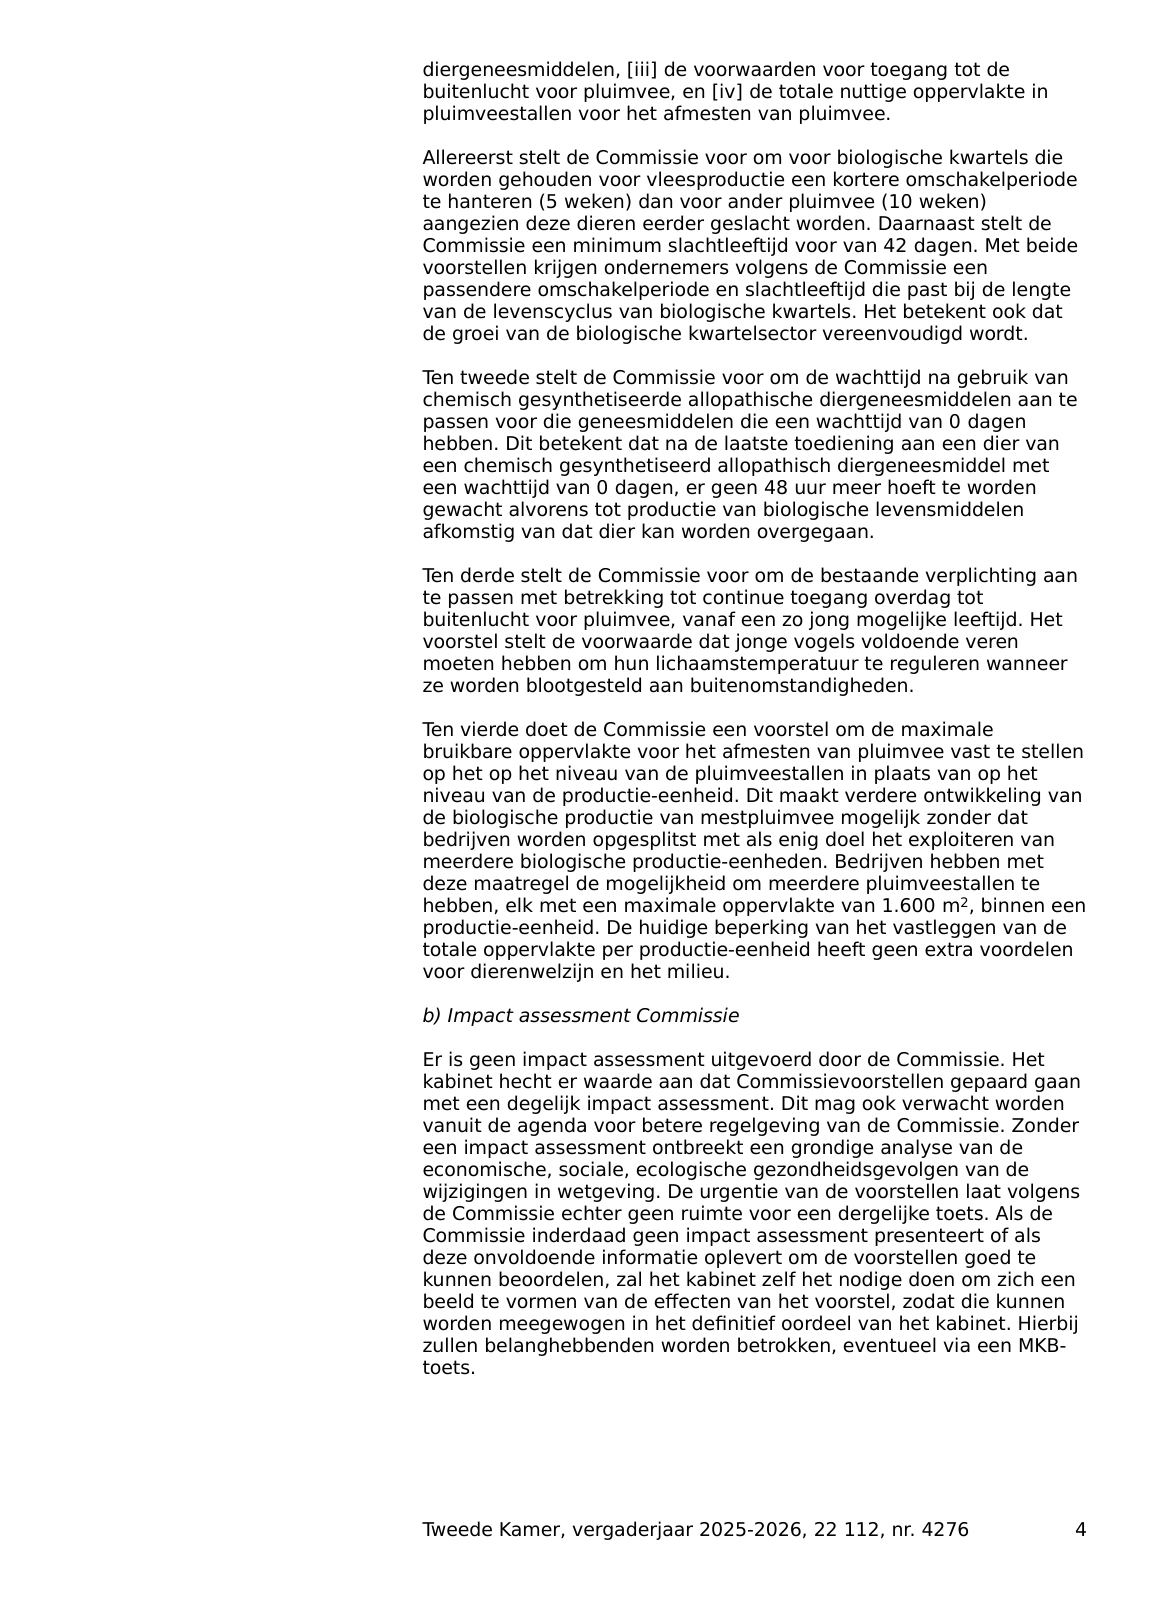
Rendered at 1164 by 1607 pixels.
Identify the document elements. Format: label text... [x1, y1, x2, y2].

subtitle b) Impact assessment Commissie [422, 1005, 1087, 1027]
text Er is geen impact assessment uitgevoerd door de Commissie. Het kabinet hecht er waarde aan dat Commissievoorstellen gepaard gaan met een degelijk impact assessment. Dit mag ook verwacht worden vanuit de agenda voor betere regelgeving van de Commissie. Zonder een impact assessment ontbreekt een grondige analyse van de economische, sociale, ecologische gezondheidsgevolgen van de wijzigingen in wetgeving. De urgentie van de voorstellen laat volgens de Commissie echter geen ruimte voor een dergelijke toets. Als de Commissie inderdaad geen impact assessment presenteert of als deze onvoldoende informatie oplevert om de voorstellen goed te kunnen beoordelen, zal het kabinet zelf het nodige doen om zich een beeld te vormen van de effecten van het voorstel, zodat die kunnen worden meegewogen in het definitief oordeel van het kabinet. Hierbij zullen belanghebbenden worden betrokken, eventueel via een MKB-toets. [422, 1049, 1087, 1379]
text Ten vierde doet de Commissie een voorstel om de maximale bruikbare oppervlakte voor het afmesten van pluimvee vast te stellen op het op het niveau van de pluimveestallen in plaats van op het niveau van de productie-eenheid. Dit maakt verdere ontwikkeling van de biologische productie van mestpluimvee mogelijk zonder dat bedrijven worden opgesplitst met als enig doel het exploiteren van meerdere biologische productie-eenheden. Bedrijven hebben met deze maatregel de mogelijkheid om meerdere pluimveestallen te hebben, elk met een maximale oppervlakte van 1.600 m2, binnen een productie-eenheid. De huidige beperking van het vastleggen van de totale oppervlakte per productie-eenheid heeft geen extra voordelen voor dierenwelzijn en het milieu. [422, 719, 1087, 983]
text diergeneesmiddelen, [iii] de voorwaarden voor toegang tot de buitenlucht voor pluimvee, en [iv] de totale nuttige oppervlakte in pluimveestallen voor het afmesten van pluimvee. [422, 59, 1087, 125]
text Ten derde stelt de Commissie voor om de bestaande verplichting aan te passen met betrekking tot continue toegang overdag tot buitenlucht voor pluimvee, vanaf een zo jong mogelijke leeftijd. Het voorstel stelt de voorwaarde dat jonge vogels voldoende veren moeten hebben om hun lichaamstemperatuur te reguleren wanneer ze worden blootgesteld aan buitenomstandigheden. [422, 565, 1087, 697]
text Allereerst stelt de Commissie voor om voor biologische kwartels die worden gehouden voor vleesproductie een kortere omschakelperiode te hanteren (5 weken) dan voor ander pluimvee (10 weken) aangezien deze dieren eerder geslacht worden. Daarnaast stelt de Commissie een minimum slachtleeftijd voor van 42 dagen. Met beide voorstellen krijgen ondernemers volgens de Commissie een passendere omschakelperiode en slachtleeftijd die past bij de lengte van de levenscyclus van biologische kwartels. Het betekent ook dat de groei van de biologische kwartelsector vereenvoudigd wordt. [422, 147, 1087, 345]
text Ten tweede stelt de Commissie voor om de wachttijd na gebruik van chemisch gesynthetiseerde allopathische diergeneesmiddelen aan te passen voor die geneesmiddelen die een wachttijd van 0 dagen hebben. Dit betekent dat na de laatste toediening aan een dier van een chemisch gesynthetiseerd allopathisch diergeneesmiddel met een wachttijd van 0 dagen, er geen 48 uur meer hoeft te worden gewacht alvorens tot productie van biologische levensmiddelen afkomstig van dat dier kan worden overgegaan. [422, 367, 1087, 543]
